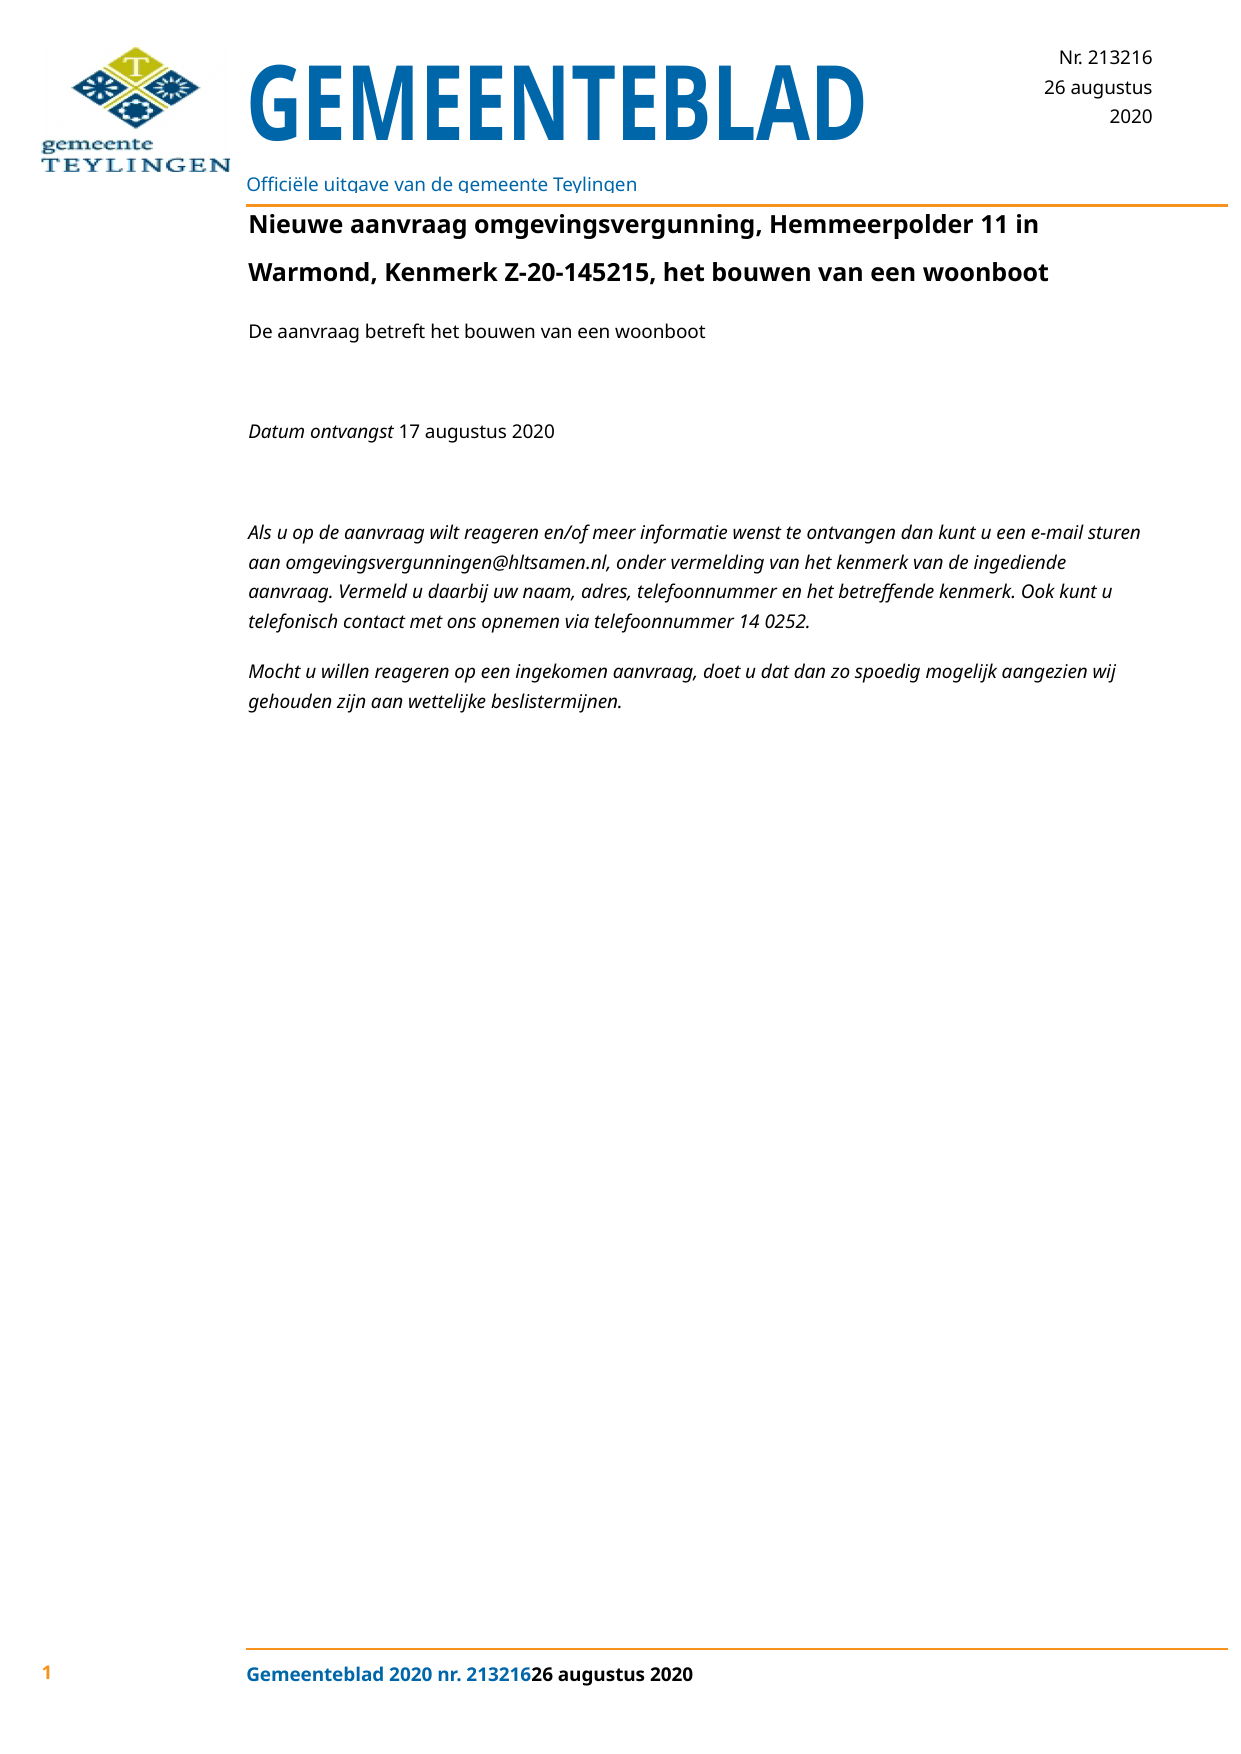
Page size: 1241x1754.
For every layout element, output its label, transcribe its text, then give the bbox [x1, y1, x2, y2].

text Als u op de aanvraag wilt reageren en/of meer informatie wenst te ontvangen dan kunt u een e-mail sturen aan omgevingsvergunningen@hltsamen.nl, onder vermelding van het kenmerk van de ingediende aanvraag. Vermeld u daarbij uw naam, adres, telefoonnummer en het betreffende kenmerk. Ook kunt u telefonisch contact met ons opnemen via telefoonnummer 14 0252. [248, 519, 1152, 634]
picture [41, 47, 231, 172]
text Mocht u willen reageren op een ingekomen aanvraag, doet u dat dan zo spoedig mogelijk aangezien wij gehouden zijn aan wettelijke beslistermijnen. [248, 659, 1152, 714]
text De aanvraag betreft het bouwen van een woonboot [248, 318, 1152, 344]
text Datum ontvangst 17 augustus 2020 [248, 419, 1152, 444]
text Nieuwe aanvraag omgevingsvergunning, Hemmeerpolder 11 in Warmond, Kenmerk Z-20-145215, het bouwen van een woonboot [248, 207, 1152, 288]
